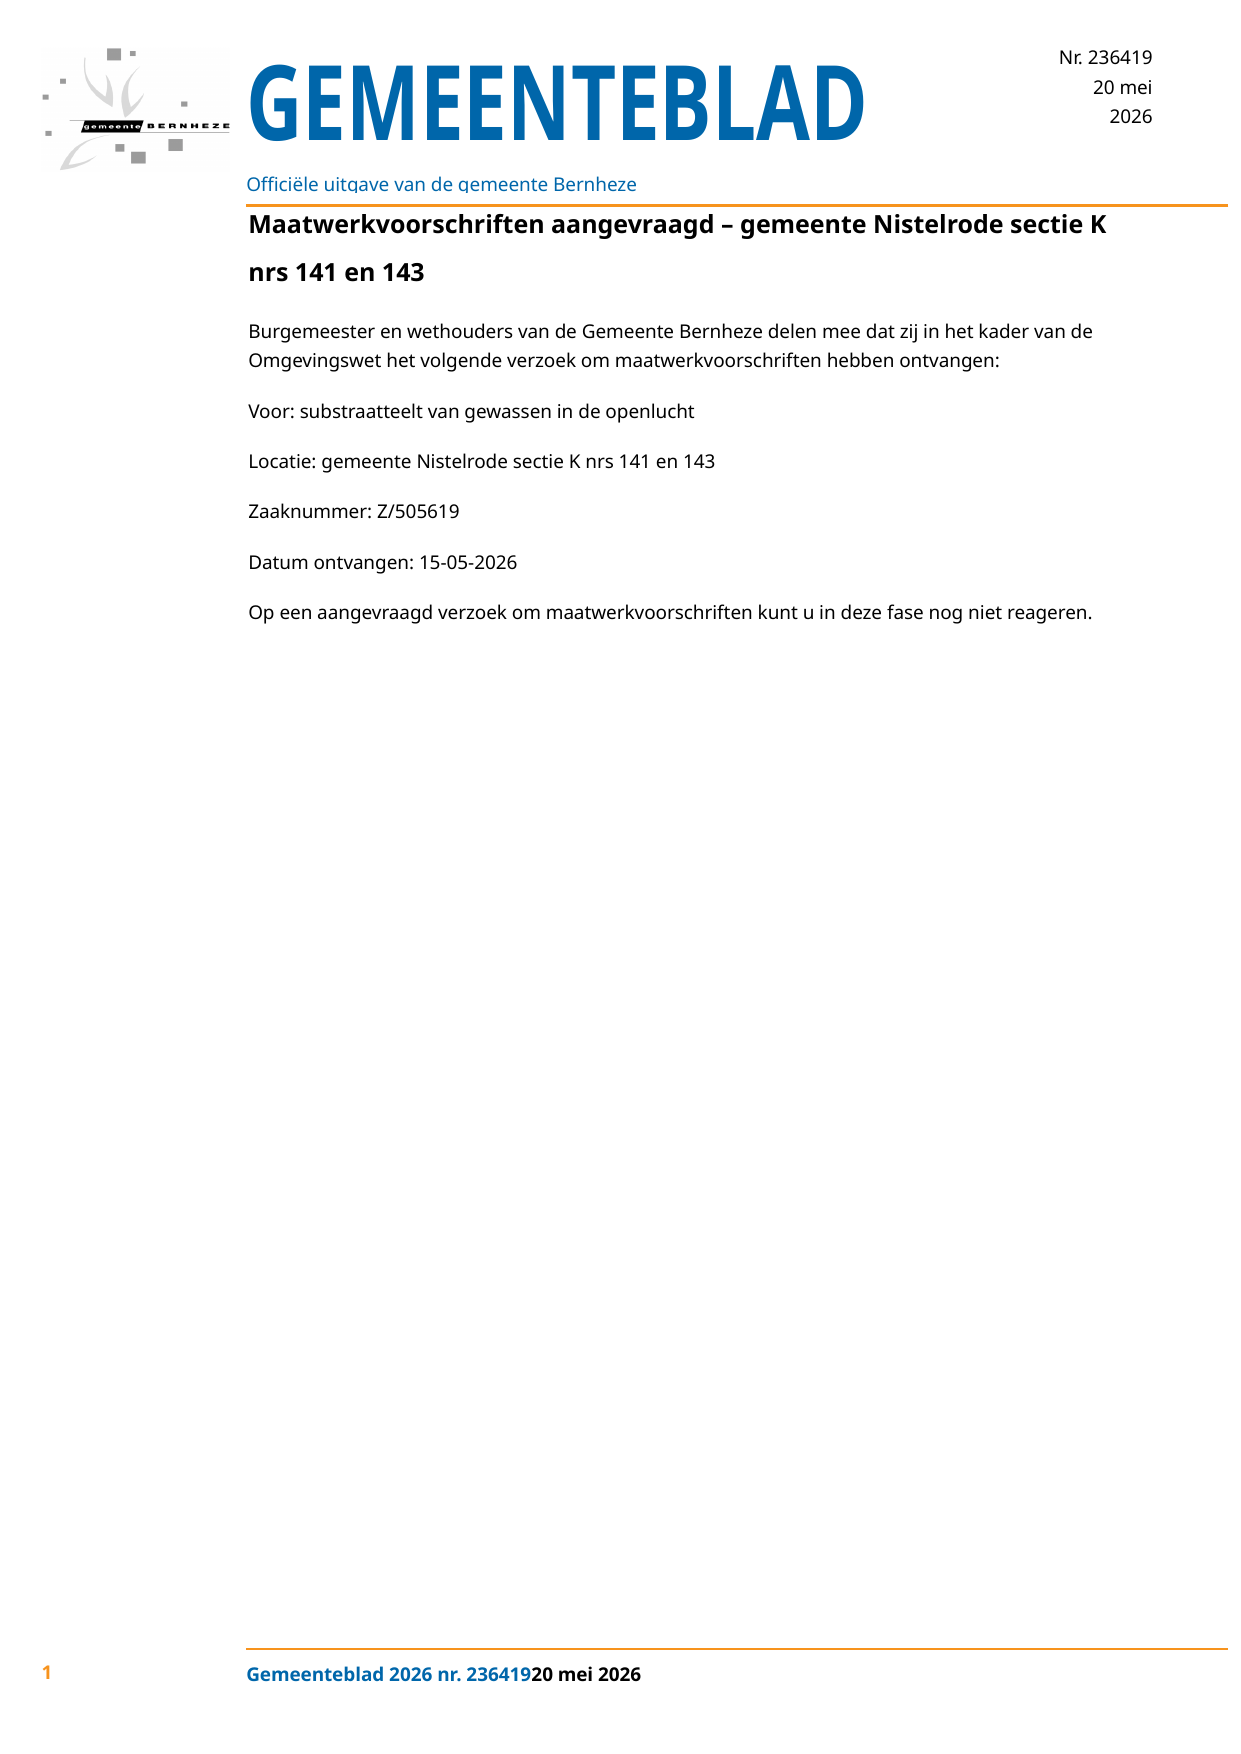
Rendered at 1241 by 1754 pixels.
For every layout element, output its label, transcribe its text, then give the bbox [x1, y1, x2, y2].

text Zaaknummer: Z/505619 [248, 499, 1152, 524]
text Locatie: gemeente Nistelrode sectie K nrs 141 en 143 [248, 448, 1152, 474]
text Op een aangevraagd verzoek om maatwerkvoorschriften kunt u in deze fase nog niet reageren. [248, 599, 1152, 625]
text Datum ontvangen: 15-05-2026 [248, 549, 1152, 575]
text Burgemeester en wethouders van de Gemeente Bernheze delen mee dat zij in het kader van de Omgevingswet het volgende verzoek om maatwerkvoorschriften hebben ontvangen: [248, 318, 1152, 373]
text Voor: substraatteelt van gewassen in de openlucht [248, 398, 1152, 424]
picture [41, 47, 231, 172]
text Maatwerkvoorschriften aangevraagd – gemeente Nistelrode sectie K nrs 141 en 143 [248, 207, 1152, 288]
